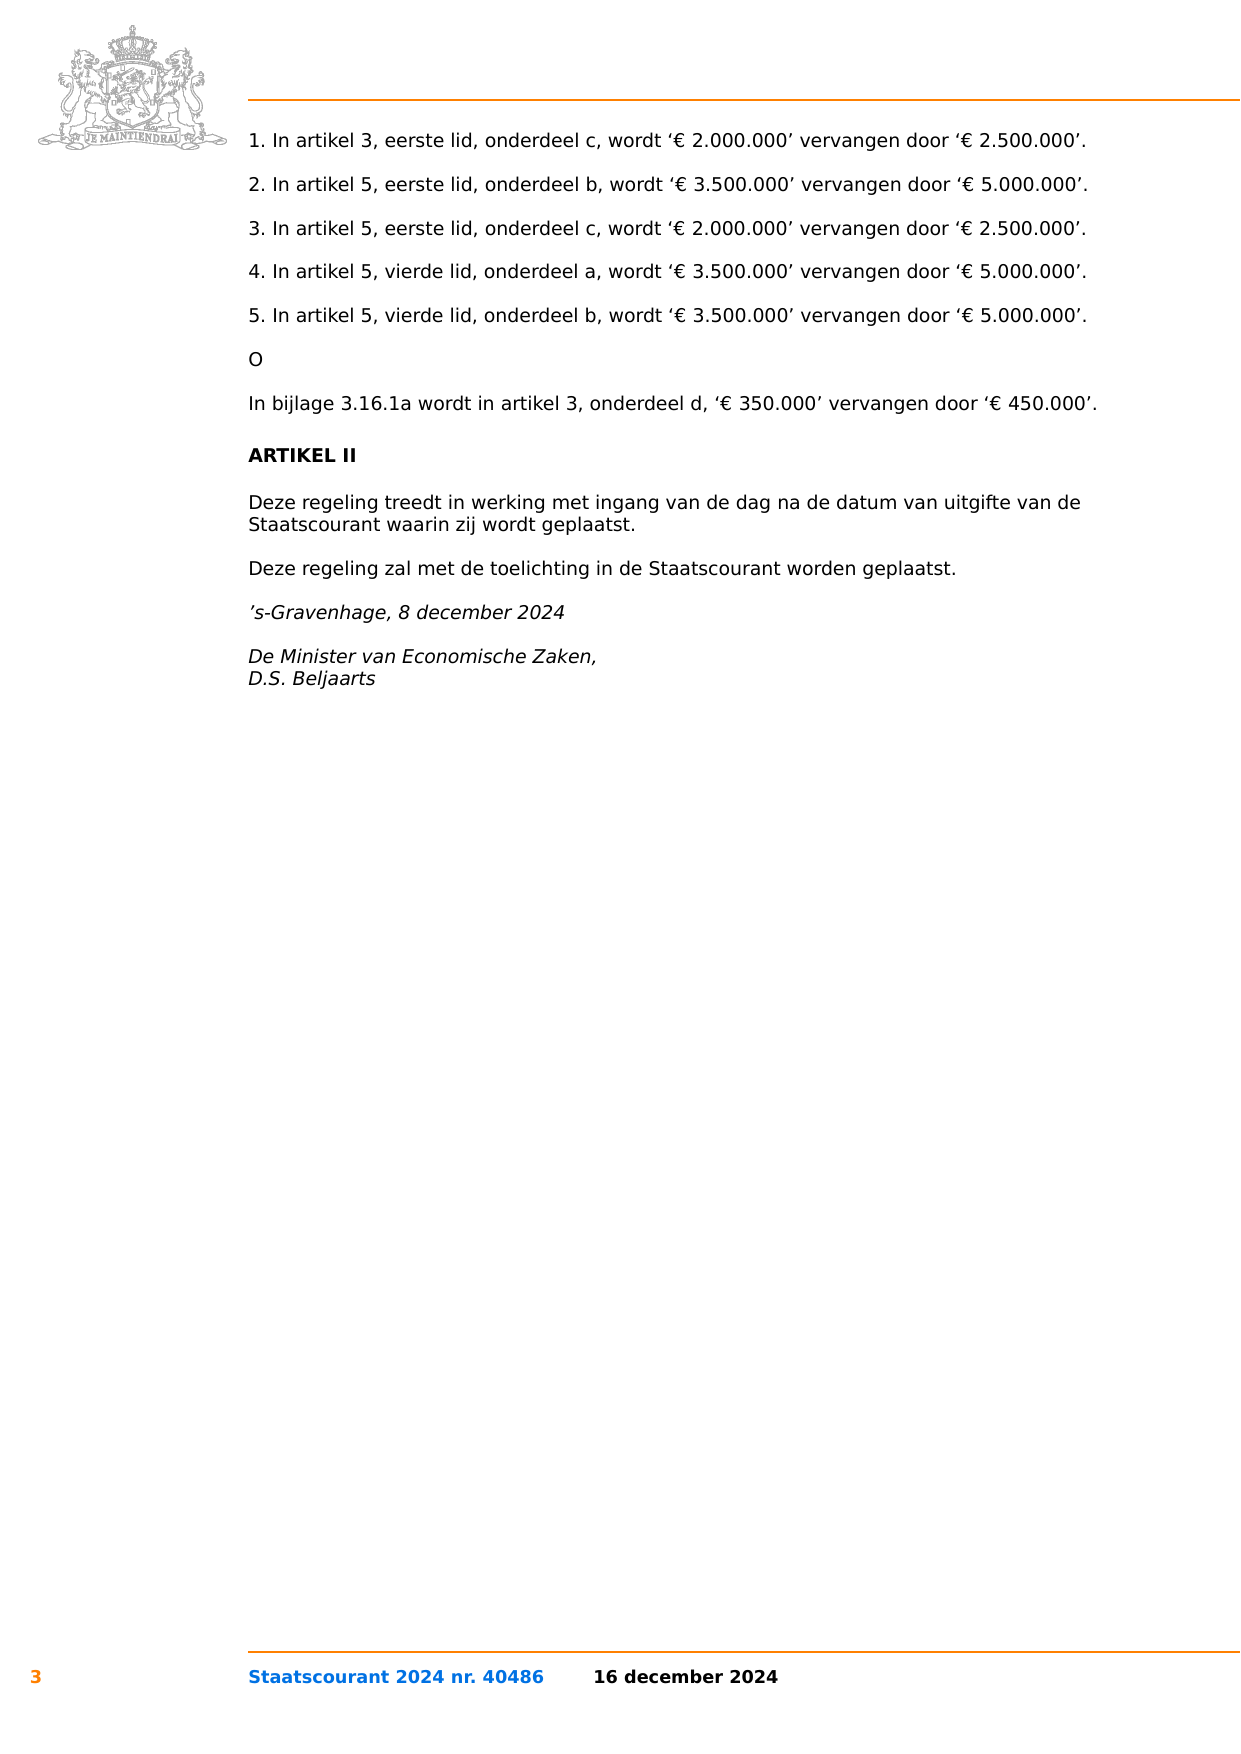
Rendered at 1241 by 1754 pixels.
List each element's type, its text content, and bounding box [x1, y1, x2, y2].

text Deze regeling zal met de toelichting in de Staatscourant worden geplaatst. [248, 558, 1163, 580]
text 2. In artikel 5, eerste lid, onderdeel b, wordt ‘€ 3.500.000’ vervangen door ‘€ 5.000.000’. [248, 174, 1163, 196]
text ’s-Gravenhage, 8 december 2024 [248, 602, 1163, 624]
text 1. In artikel 3, eerste lid, onderdeel c, wordt ‘€ 2.000.000’ vervangen door ‘€ 2.500.000’. [248, 130, 1163, 152]
text 4. In artikel 5, vierde lid, onderdeel a, wordt ‘€ 3.500.000’ vervangen door ‘€ 5.000.000’. [248, 261, 1163, 283]
text De Minister van Economische Zaken, D.S. Beljaarts [248, 646, 1163, 689]
text 5. In artikel 5, vierde lid, onderdeel b, wordt ‘€ 3.500.000’ vervangen door ‘€ 5.000.000’. [248, 305, 1163, 327]
text Deze regeling treedt in werking met ingang van de dag na de datum van uitgifte van de Staatscourant waarin zij wordt geplaatst. [248, 492, 1163, 536]
text 3. In artikel 5, eerste lid, onderdeel c, wordt ‘€ 2.000.000’ vervangen door ‘€ 2.500.000’. [248, 218, 1163, 239]
text In bijlage 3.16.1a wordt in artikel 3, onderdeel d, ‘€ 350.000’ vervangen door ‘€ 450.000’. [248, 393, 1163, 415]
picture [38, 25, 227, 150]
text O [248, 349, 1163, 371]
subtitle ARTIKEL II [248, 445, 1163, 467]
